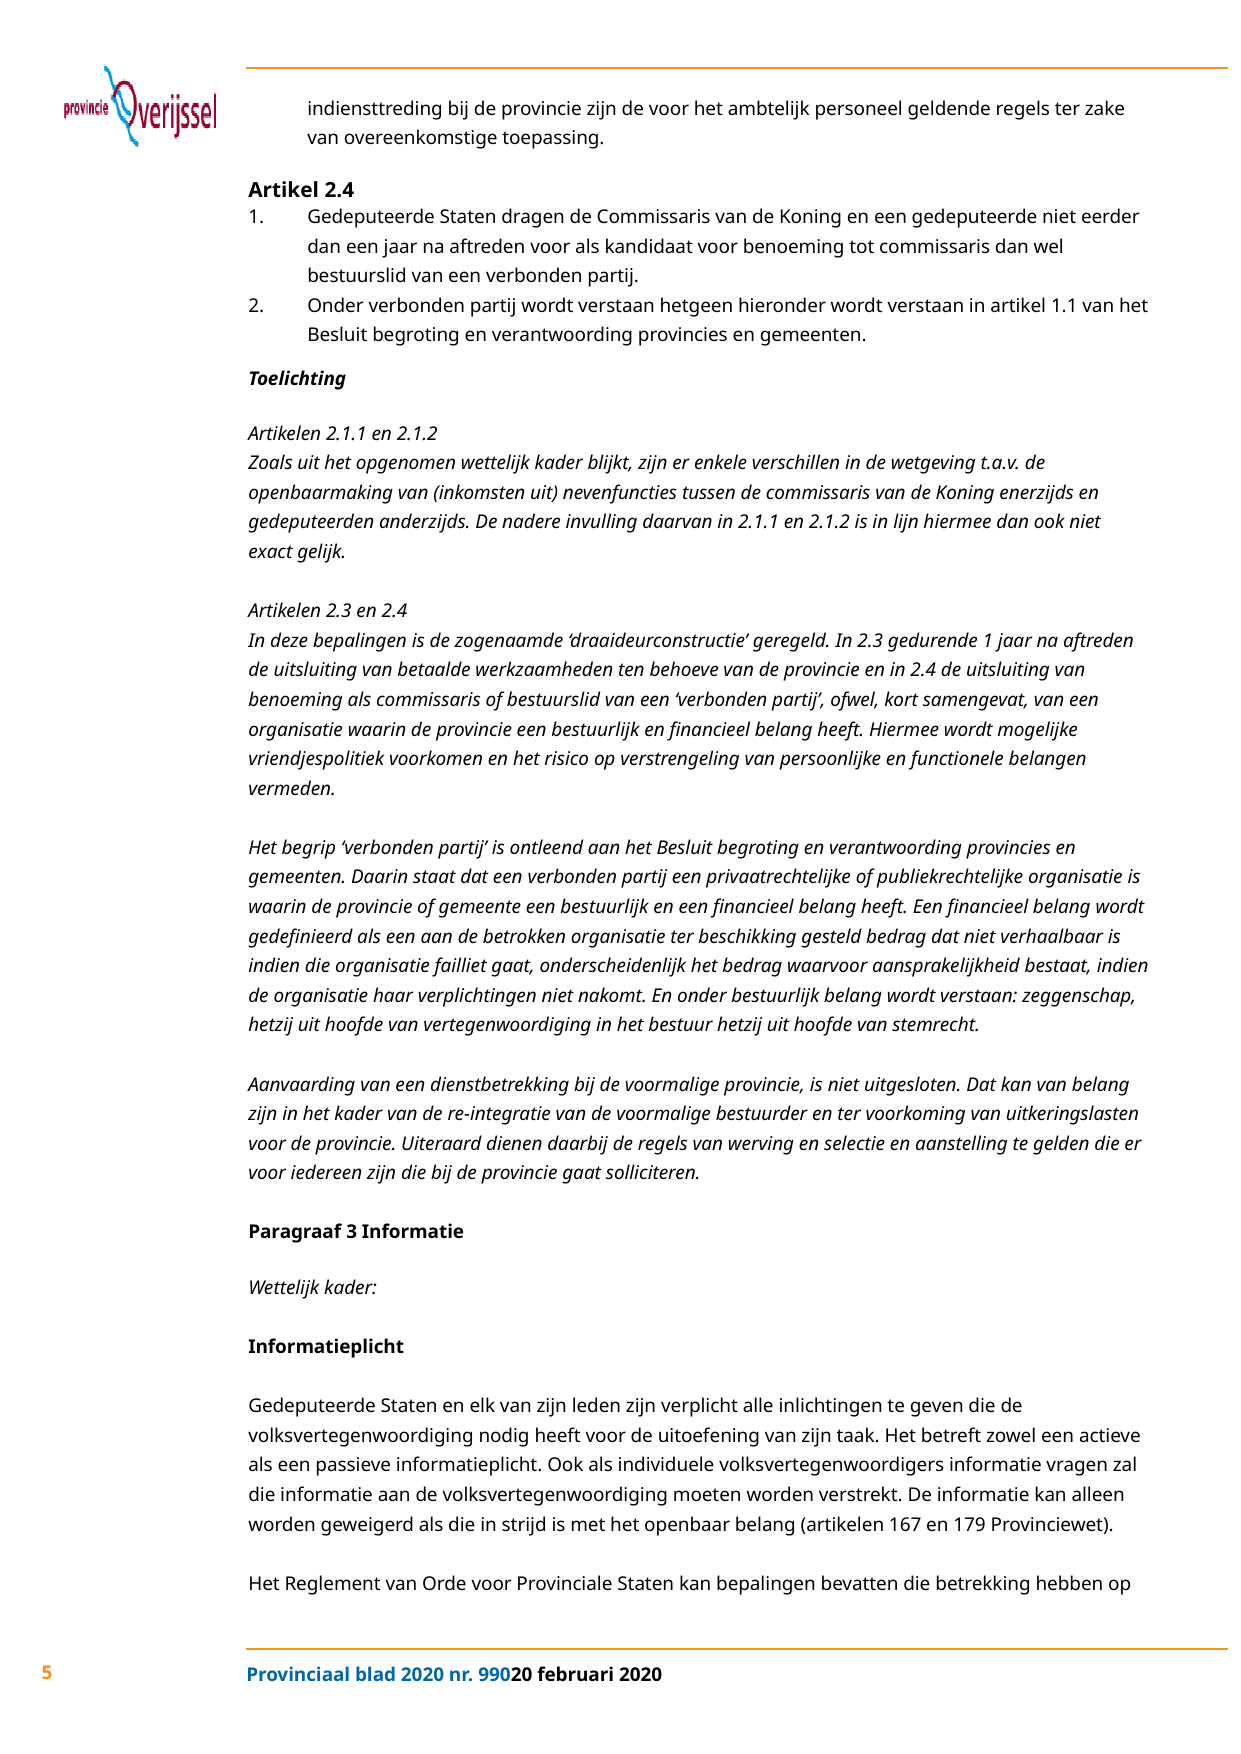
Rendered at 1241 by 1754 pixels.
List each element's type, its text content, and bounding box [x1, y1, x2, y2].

text Aanvaarding van een dienstbetrekking bij de voormalige provincie, is niet uitgesloten. Dat kan van belang zijn in het kader van de re-integratie van de voormalige bestuurder en ter voorkoming van uitkeringslasten voor de provincie. Uiteraard dienen daarbij de regels van werving en selectie en aanstelling te gelden die er voor iedereen zijn die bij de provincie gaat solliciteren. [248, 1071, 1152, 1185]
picture [41, 47, 231, 172]
text Artikelen 2.1.1 en 2.1.2 [248, 420, 1152, 446]
table_header Wettelijk kader: Informatieplicht Gedeputeerde Staten en elk van zijn leden zijn verplicht alle inlichtingen te geven die de volksvertegenwoordiging nodig heeft voor de uitoefening van zijn taak. Het betreft zowel een actieve als een passieve informatieplicht. Ook als individuele volksvertegenwoordigers informatie vragen zal die informatie aan de volksvertegenwoordiging moeten worden verstrekt. De informatie kan alleen worden geweigerd als die in strijd is met het openbaar belang (artikelen 167 en 179 Provinciewet). Het Reglement van Orde voor Provinciale Staten kan bepalingen bevatten die betrekking hebben op [248, 1274, 1152, 1596]
list Gedeputeerde Staten dragen de Commissaris van de Koning en een gedeputeerde niet eerder dan een jaar na aftreden voor als kandidaat voor benoeming tot commissaris dan wel bestuurslid van een verbonden partij. [248, 203, 1152, 288]
text Zoals uit het opgenomen wettelijk kader blijkt, zijn er enkele verschillen in de wetgeving t.a.v. de openbaarmaking van (inkomsten uit) nevenfuncties tussen de commissaris van de Koning enerzijds en gedeputeerden anderzijds. De nadere invulling daarvan in 2.1.1 en 2.1.2 is in lijn hiermee dan ook niet exact gelijk. [248, 449, 1152, 564]
text Toelichting [248, 365, 1152, 390]
text Paragraaf 3 Informatie [248, 1219, 1152, 1244]
text Het begrip ‘verbonden partij’ is ontleend aan het Besluit begroting en verantwoording provincies en gemeenten. Daarin staat dat een verbonden partij een privaatrechtelijke of publiekrechtelijke organisatie is waarin de provincie of gemeente een bestuurlijk en een financieel belang heeft. Een financieel belang wordt gedefinieerd als een aan de betrokken organisatie ter beschikking gesteld bedrag dat niet verhaalbaar is indien die organisatie failliet gaat, onderscheidenlijk het bedrag waarvoor aansprakelijkheid bestaat, indien de organisatie haar verplichtingen niet nakomt. En onder bestuurlijk belang wordt verstaan: zeggenschap, hetzij uit hoofde van vertegenwoordiging in het bestuur hetzij uit hoofde van stemrecht. [248, 834, 1152, 1037]
list Onder verbonden partij wordt verstaan hetgeen hieronder wordt verstaan in artikel 1.1 van het Besluit begroting en verantwoording provincies en gemeenten. [248, 292, 1152, 347]
text In deze bepalingen is de zogenaamde ‘draaideurconstructie’ geregeld. In 2.3 gedurende 1 jaar na aftreden de uitsluiting van betaalde werkzaamheden ten behoeve van de provincie en in 2.4 de uitsluiting van benoeming als commissaris of bestuurslid van een ‘verbonden partij’, ofwel, kort samengevat, van een organisatie waarin de provincie een bestuurlijk en financieel belang heeft. Hiermee wordt mogelijke vriendjespolitiek voorkomen en het risico op verstrengeling van persoonlijke en functionele belangen vermeden. [248, 627, 1152, 801]
text Artikel 2.4 [248, 175, 1152, 203]
text Artikelen 2.3 en 2.4 [248, 597, 1152, 623]
list indiensttreding bij de provincie zijn de voor het ambtelijk personeel geldende regels ter zake van overeenkomstige toepassing. [248, 95, 1152, 150]
